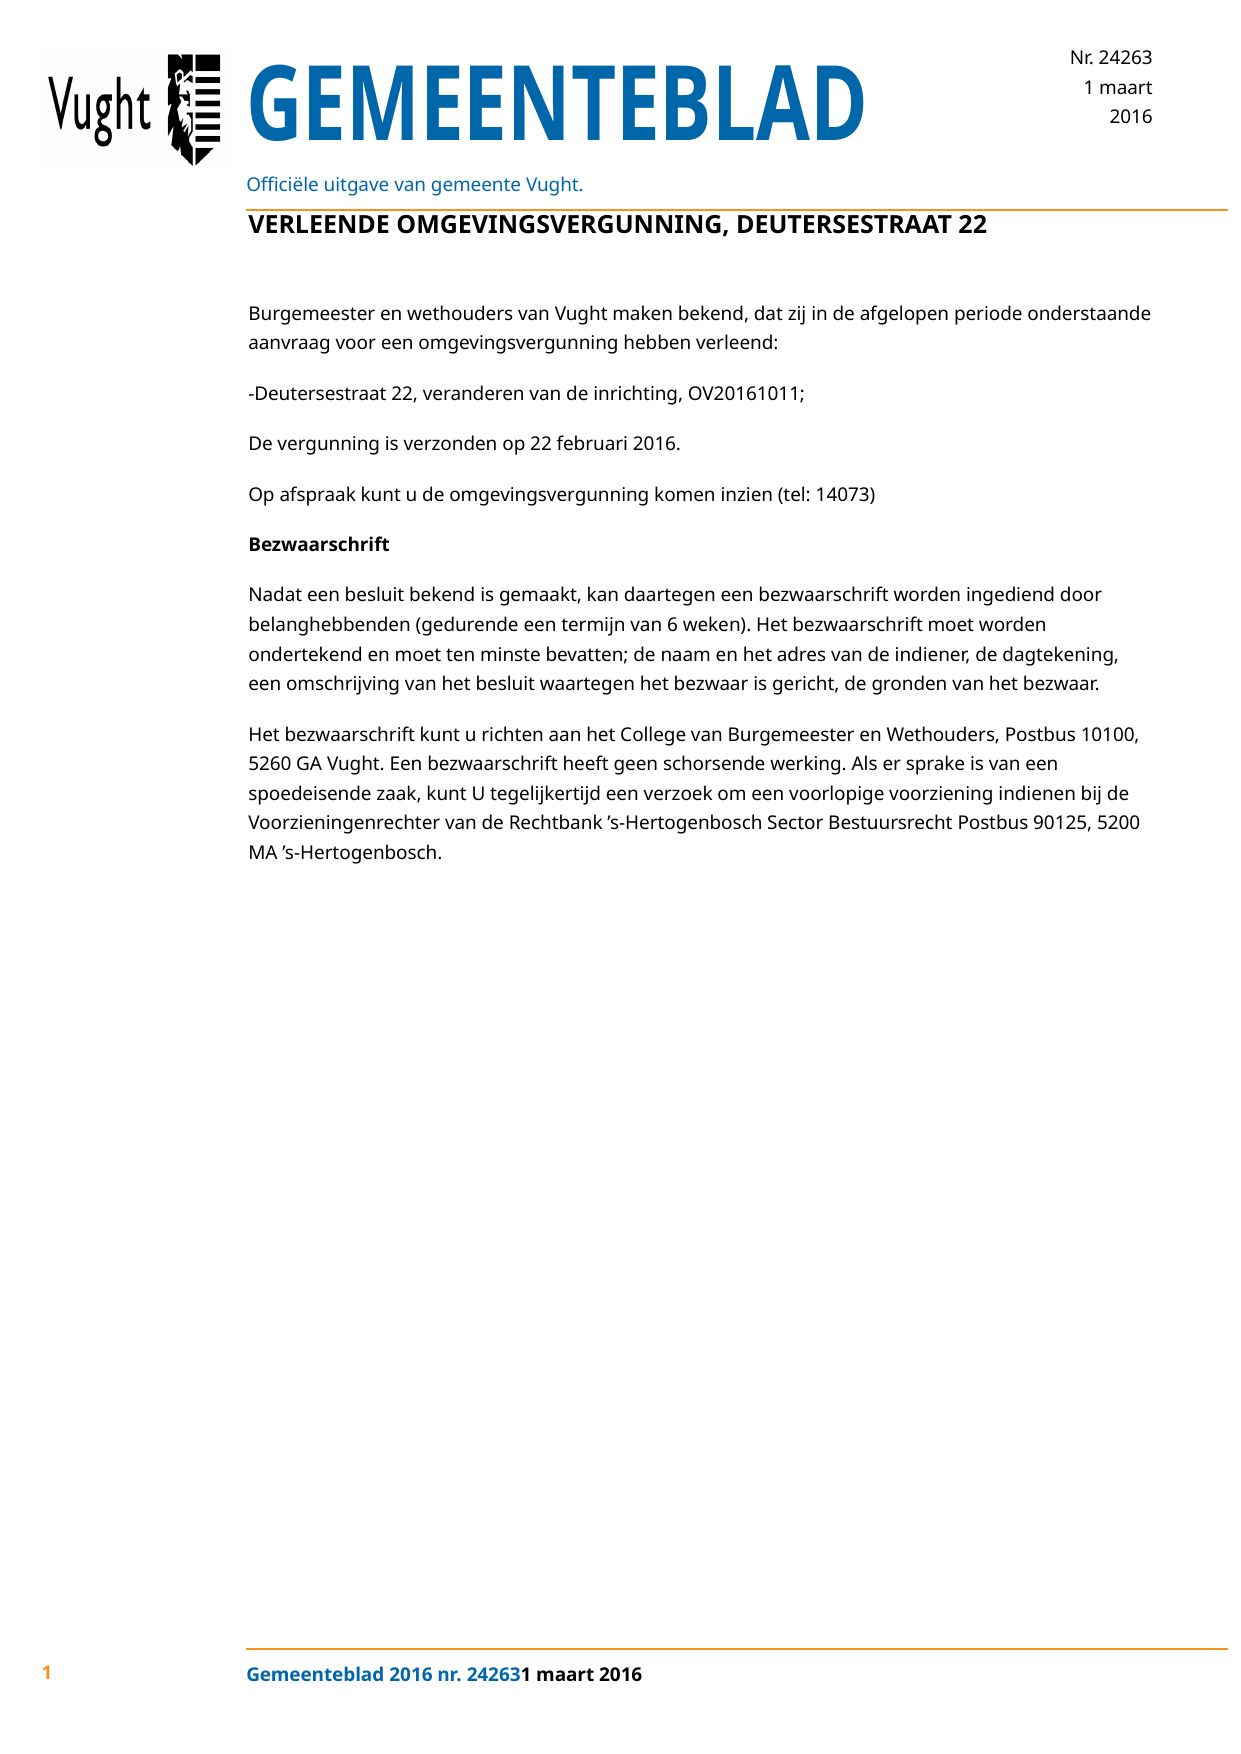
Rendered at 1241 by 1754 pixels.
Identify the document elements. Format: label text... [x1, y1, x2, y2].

picture [41, 47, 231, 172]
text De vergunning is verzonden op 22 februari 2016. [248, 430, 1152, 456]
text Nadat een besluit bekend is gemaakt, kan daartegen een bezwaarschrift worden ingediend door belanghebbenden (gedurende een termijn van 6 weken). Het bezwaarschrift moet worden ondertekend en moet ten minste bevatten; de naam en het adres van de indiener, de dagtekening, een omschrijving van het besluit waartegen het bezwaar is gericht, de gronden van het bezwaar. [248, 582, 1152, 696]
text Het bezwaarschrift kunt u richten aan het College van Burgemeester en Wethouders, Postbus 10100, 5260 GA Vught. Een bezwaarschrift heeft geen schorsende werking. Als er sprake is van een spoedeisende zaak, kunt U tegelijkertijd een verzoek om een voorlopige voorziening indienen bij de Voorzieningenrechter van de Rechtbank ’s-Hertogenbosch Sector Bestuursrecht Postbus 90125, 5200 MA ’s-Hertogenbosch. [248, 721, 1152, 865]
text Bezwaarschrift [248, 531, 1152, 557]
text VERLEENDE OMGEVINGSVERGUNNING, DEUTERSESTRAAT 22 [248, 211, 1152, 241]
text -Deutersestraat 22, veranderen van de inrichting, OV20161011; [248, 380, 1152, 406]
text Op afspraak kunt u de omgevingsvergunning komen inzien (tel: 14073) [248, 481, 1152, 506]
text Burgemeester en wethouders van Vught maken bekend, dat zij in de afgelopen periode onderstaande aanvraag voor een omgevingsvergunning hebben verleend: [248, 300, 1152, 355]
